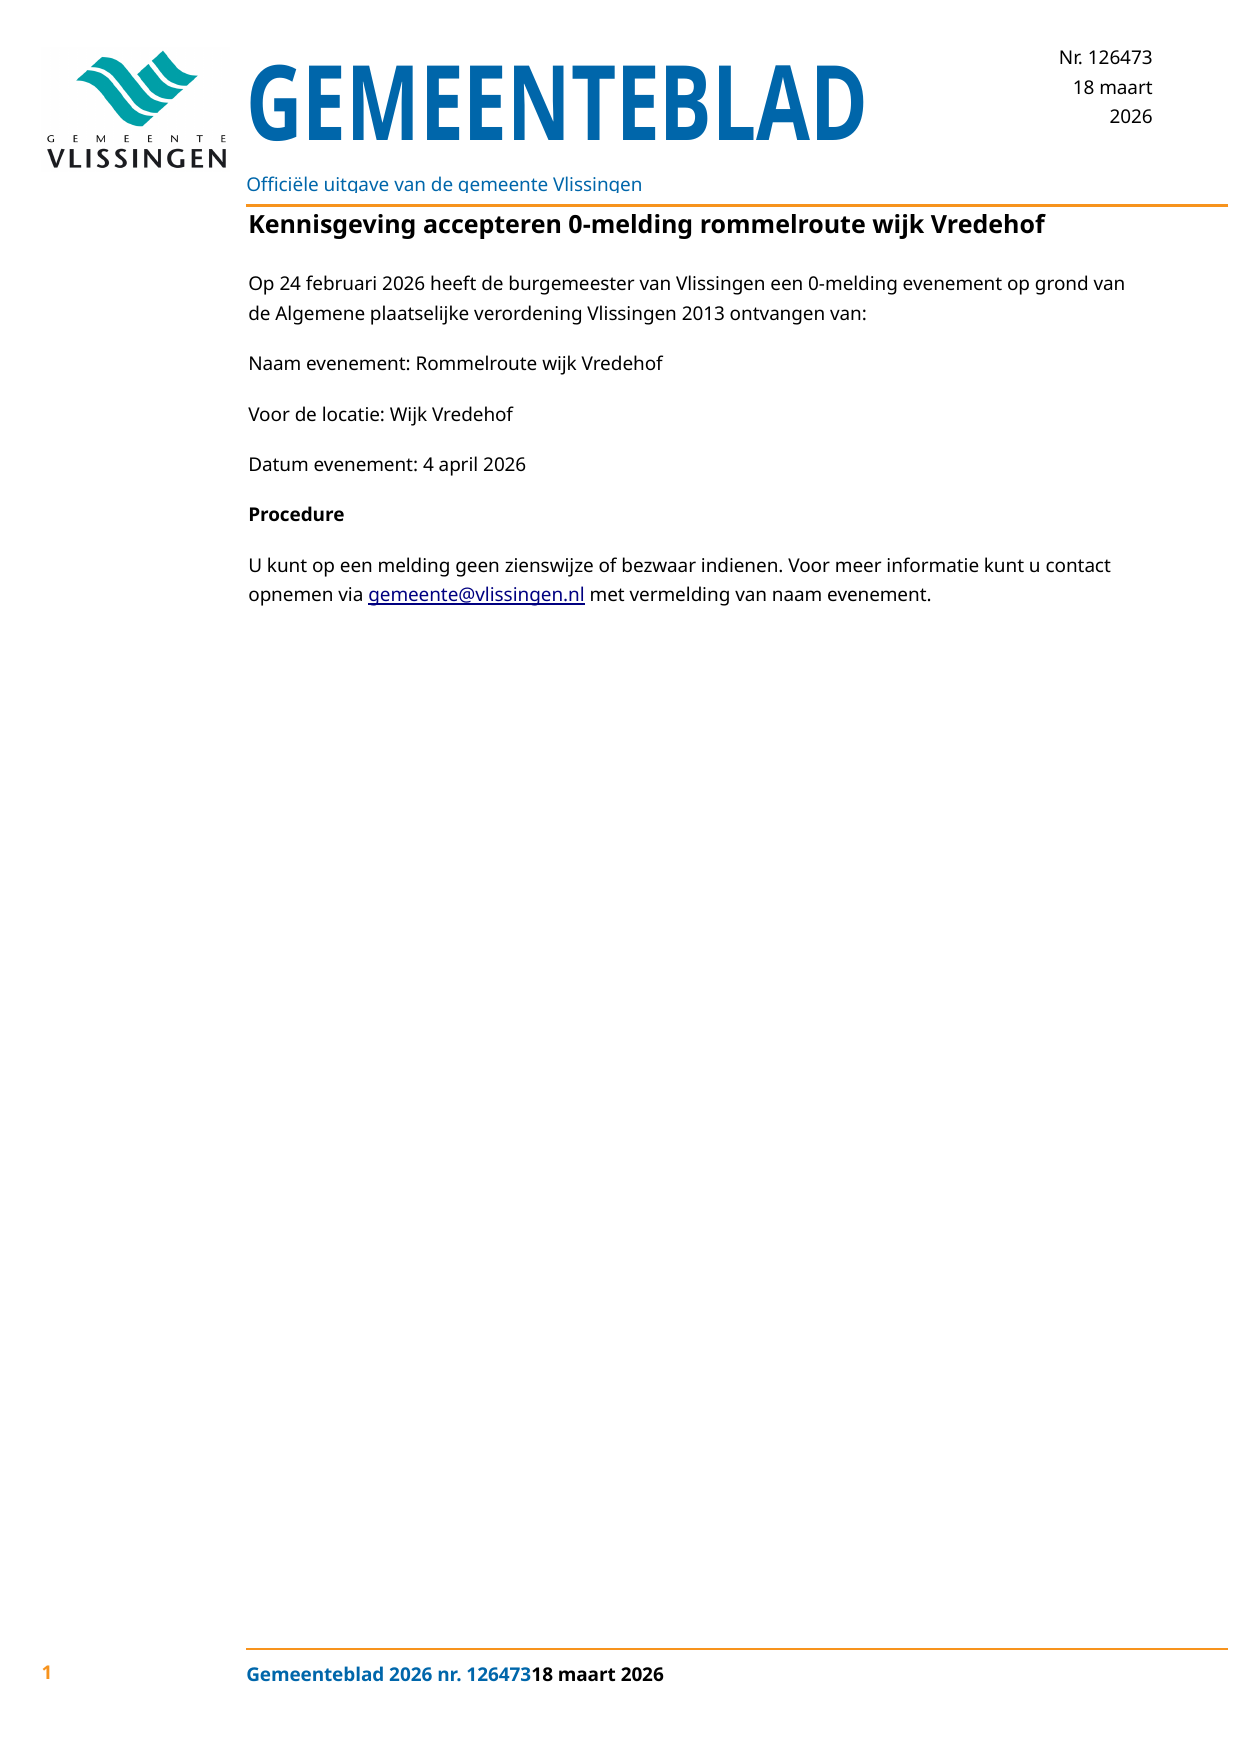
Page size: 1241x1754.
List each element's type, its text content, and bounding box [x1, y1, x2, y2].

text Naam evenement: Rommelroute wijk Vredehof [248, 350, 1152, 376]
picture [41, 47, 231, 172]
text Datum evenement: 4 april 2026 [248, 451, 1152, 477]
text Voor de locatie: Wijk Vredehof [248, 401, 1152, 426]
text Kennisgeving accepteren 0-melding rommelroute wijk Vredehof [248, 207, 1152, 241]
text Op 24 februari 2026 heeft de burgemeester van Vlissingen een 0-melding evenement op grond van de Algemene plaatselijke verordening Vlissingen 2013 ontvangen van: [248, 270, 1152, 326]
text U kunt op een melding geen zienswijze of bezwaar indienen. Voor meer informatie kunt u contact opnemen via gemeente@vlissingen.nl met vermelding van naam evenement. [248, 552, 1152, 607]
text Procedure [248, 502, 1152, 527]
